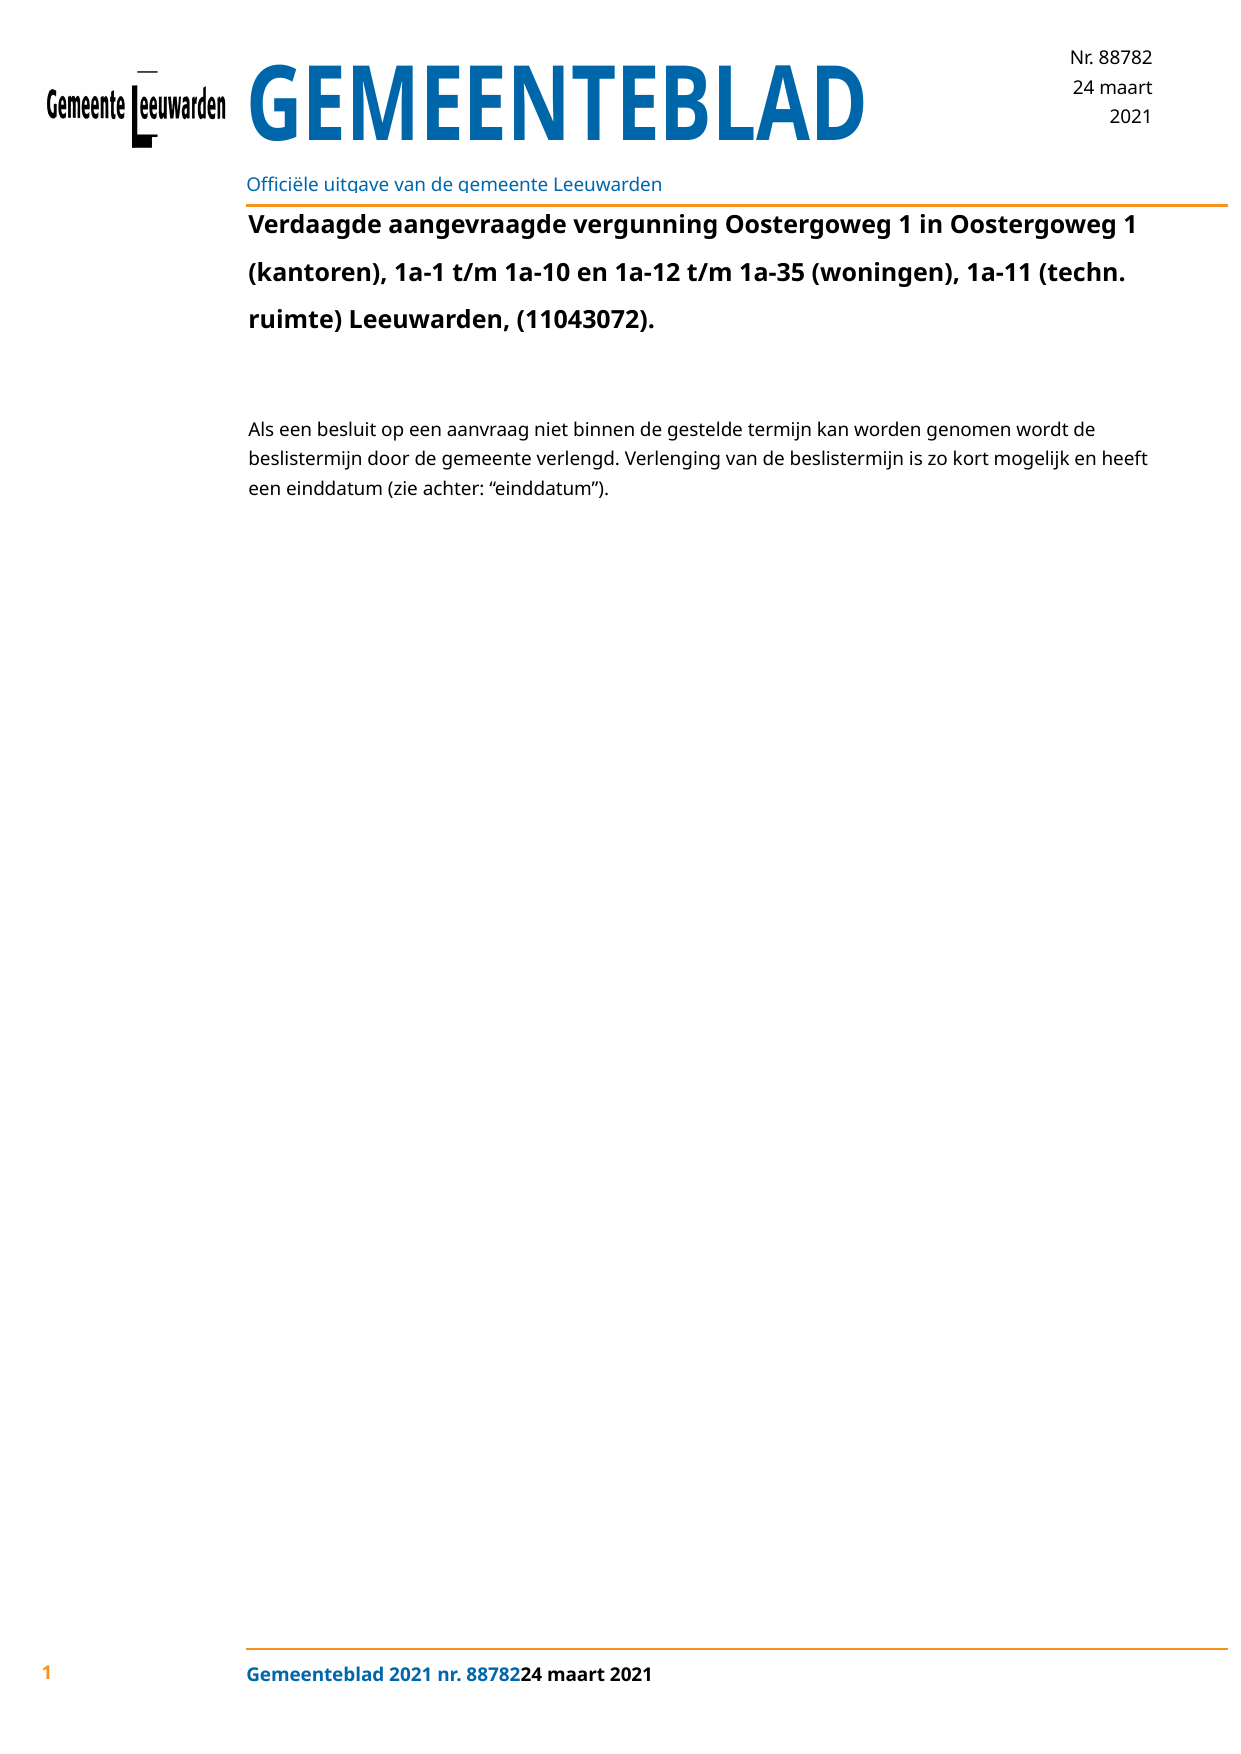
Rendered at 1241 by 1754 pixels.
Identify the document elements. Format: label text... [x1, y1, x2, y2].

picture [41, 47, 231, 172]
text Als een besluit op een aanvraag niet binnen de gestelde termijn kan worden genomen wordt de beslistermijn door de gemeente verlengd. Verlenging van de beslistermijn is zo kort mogelijk en heeft een einddatum (zie achter: “einddatum”). [248, 416, 1152, 501]
text Verdaagde aangevraagde vergunning Oostergoweg 1 in Oostergoweg 1 (kantoren), 1a-1 t/m 1a-10 en 1a-12 t/m 1a-35 (woningen), 1a-11 (techn. ruimte) Leeuwarden, (11043072). [248, 207, 1152, 336]
